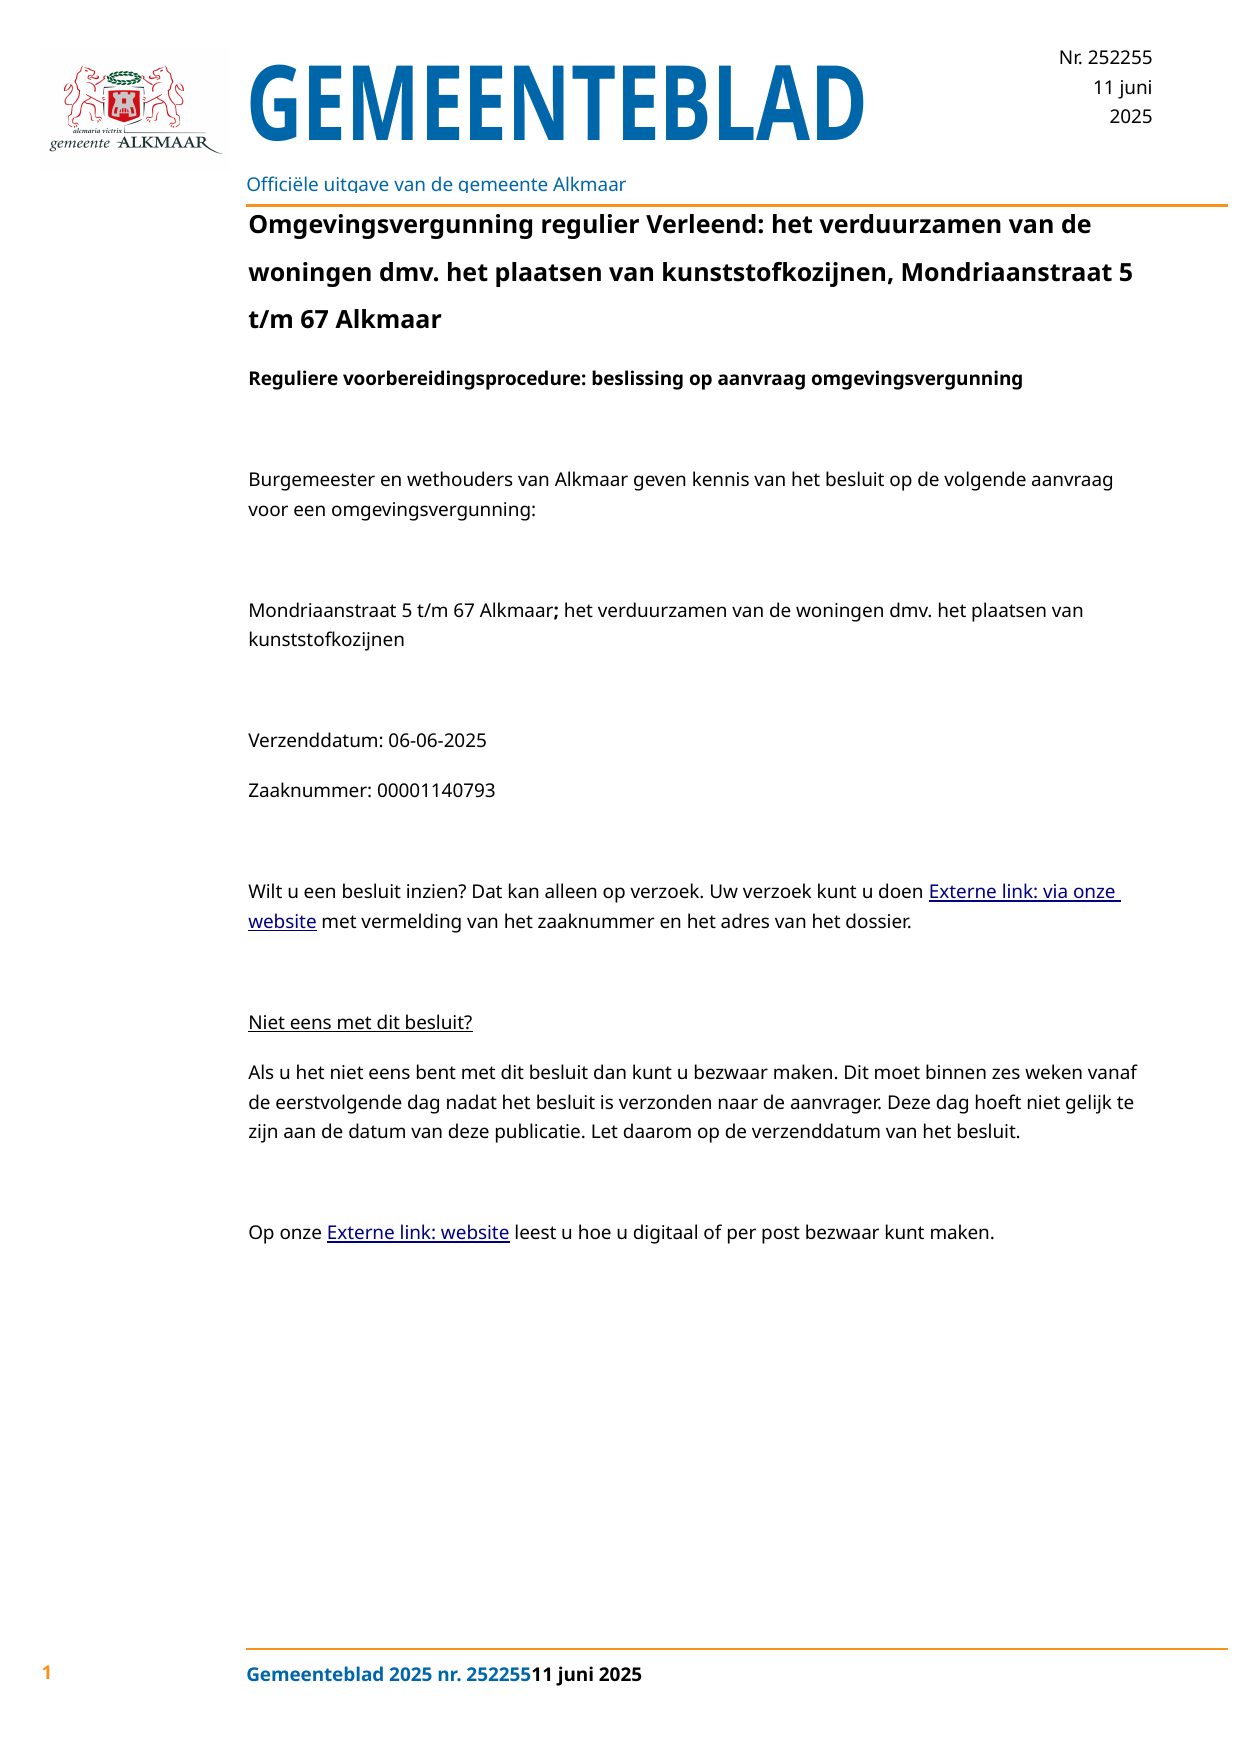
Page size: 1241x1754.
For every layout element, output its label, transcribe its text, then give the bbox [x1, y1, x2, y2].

text Wilt u een besluit inzien? Dat kan alleen op verzoek. Uw verzoek kunt u doen Externe link: via onze website met vermelding van het zaaknummer en het adres van het dossier. [248, 878, 1152, 934]
text Zaaknummer: 00001140793 [248, 778, 1152, 803]
text Niet eens met dit besluit? [248, 1009, 1152, 1034]
text Op onze Externe link: website leest u hoe u digitaal of per post bezwaar kunt maken. [248, 1219, 1152, 1245]
text Als u het niet eens bent met dit besluit dan kunt u bezwaar maken. Dit moet binnen zes weken vanaf de eerstvolgende dag nadat het besluit is verzonden naar de aanvrager. Deze dag hoeft niet gelijk te zijn aan de datum van deze publicatie. Let daarom op de verzenddatum van het besluit. [248, 1059, 1152, 1144]
text Reguliere voorbereidingsprocedure: beslissing op aanvraag omgevingsvergunning [248, 366, 1152, 391]
text Mondriaanstraat 5 t/m 67 Alkmaar; het verduurzamen van de woningen dmv. het plaatsen van kunststofkozijnen [248, 597, 1152, 652]
text Verzenddatum: 06-06-2025 [248, 727, 1152, 753]
picture [41, 47, 231, 172]
text Burgemeester en wethouders van Alkmaar geven kennis van het besluit op de volgende aanvraag voor een omgevingsvergunning: [248, 466, 1152, 522]
text Omgevingsvergunning regulier Verleend: het verduurzamen van de woningen dmv. het plaatsen van kunststofkozijnen, Mondriaanstraat 5 t/m 67 Alkmaar [248, 207, 1152, 336]
